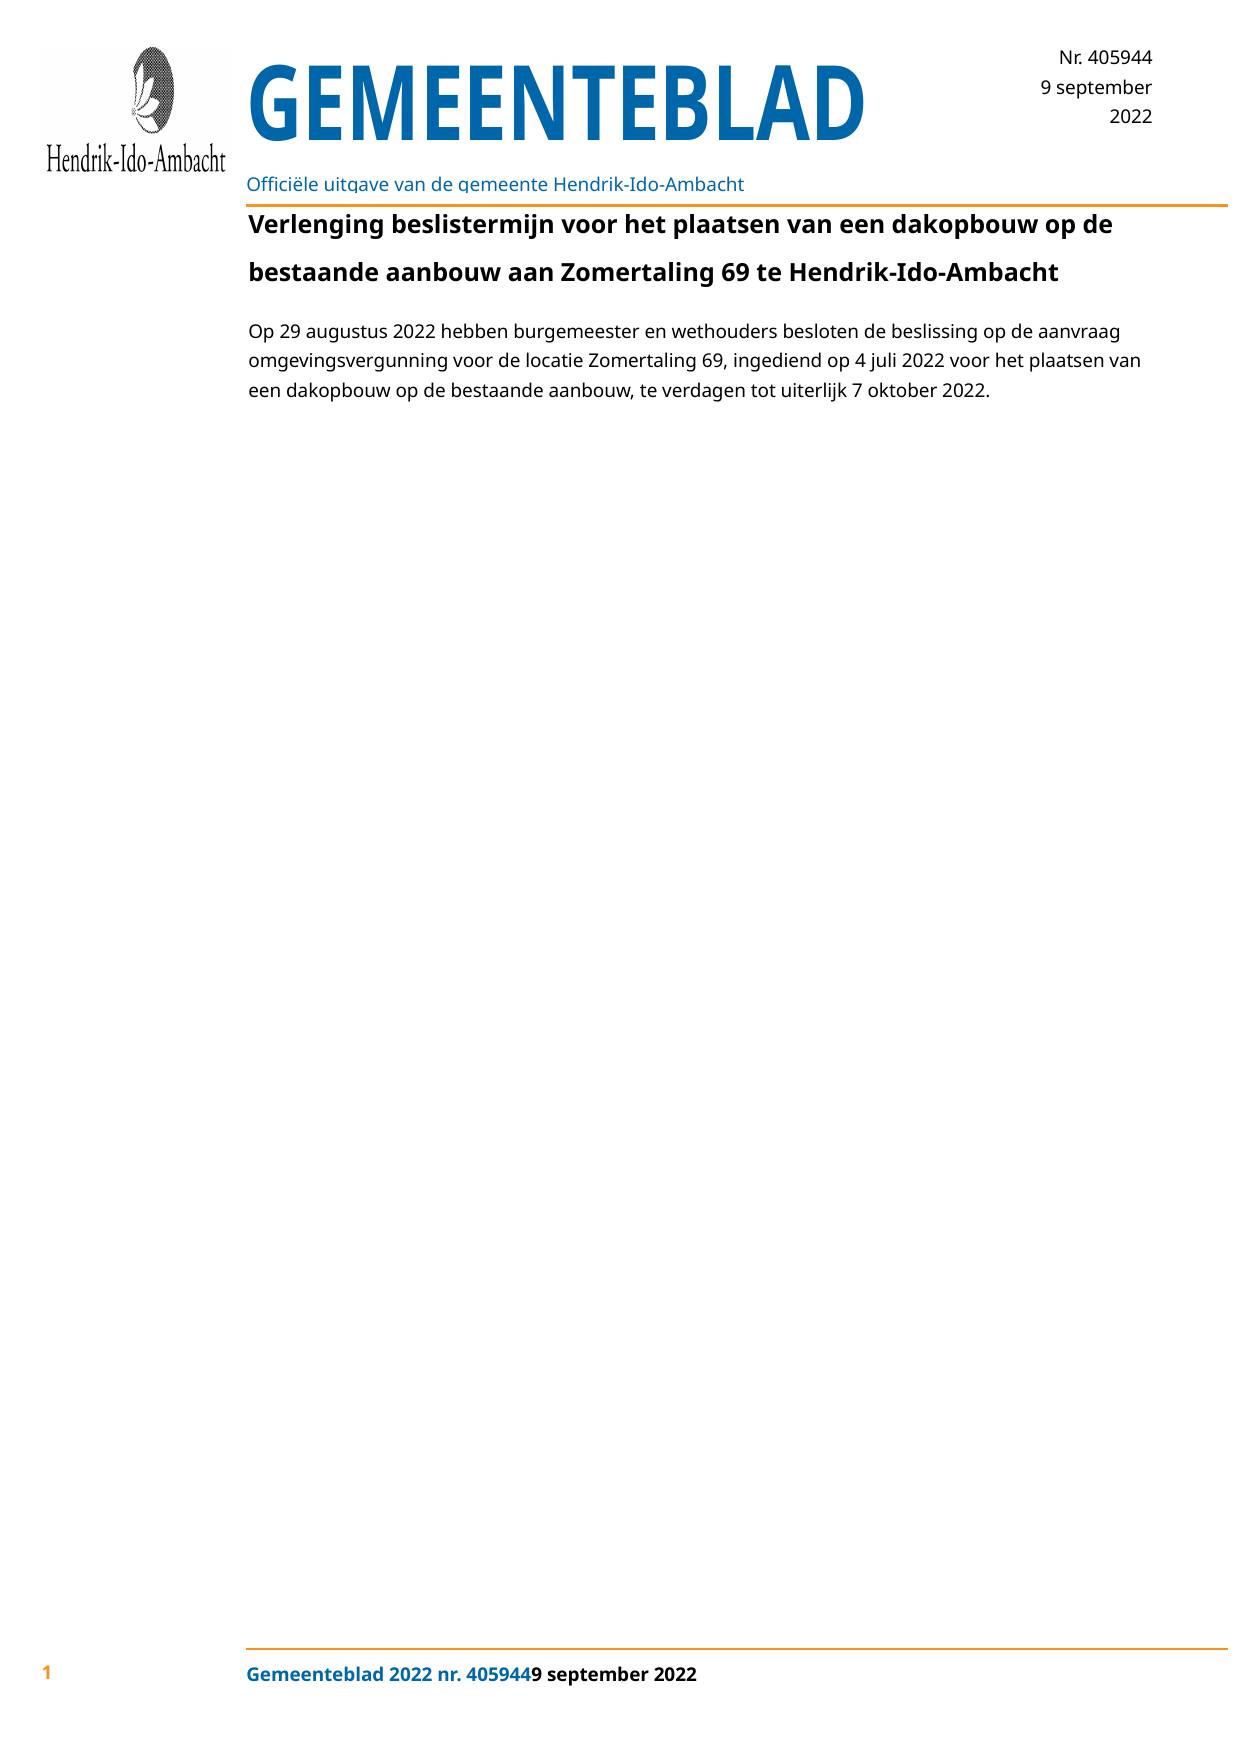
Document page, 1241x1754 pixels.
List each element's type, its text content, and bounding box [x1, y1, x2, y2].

text Verlenging beslistermijn voor het plaatsen van een dakopbouw op de bestaande aanbouw aan Zomertaling 69 te Hendrik-Ido-Ambacht [248, 207, 1152, 288]
text Op 29 augustus 2022 hebben burgemeester en wethouders besloten de beslissing op de aanvraag omgevingsvergunning voor de locatie Zomertaling 69, ingediend op 4 juli 2022 voor het plaatsen van een dakopbouw op de bestaande aanbouw, te verdagen tot uiterlijk 7 oktober 2022. [248, 318, 1152, 403]
picture [41, 47, 231, 172]
